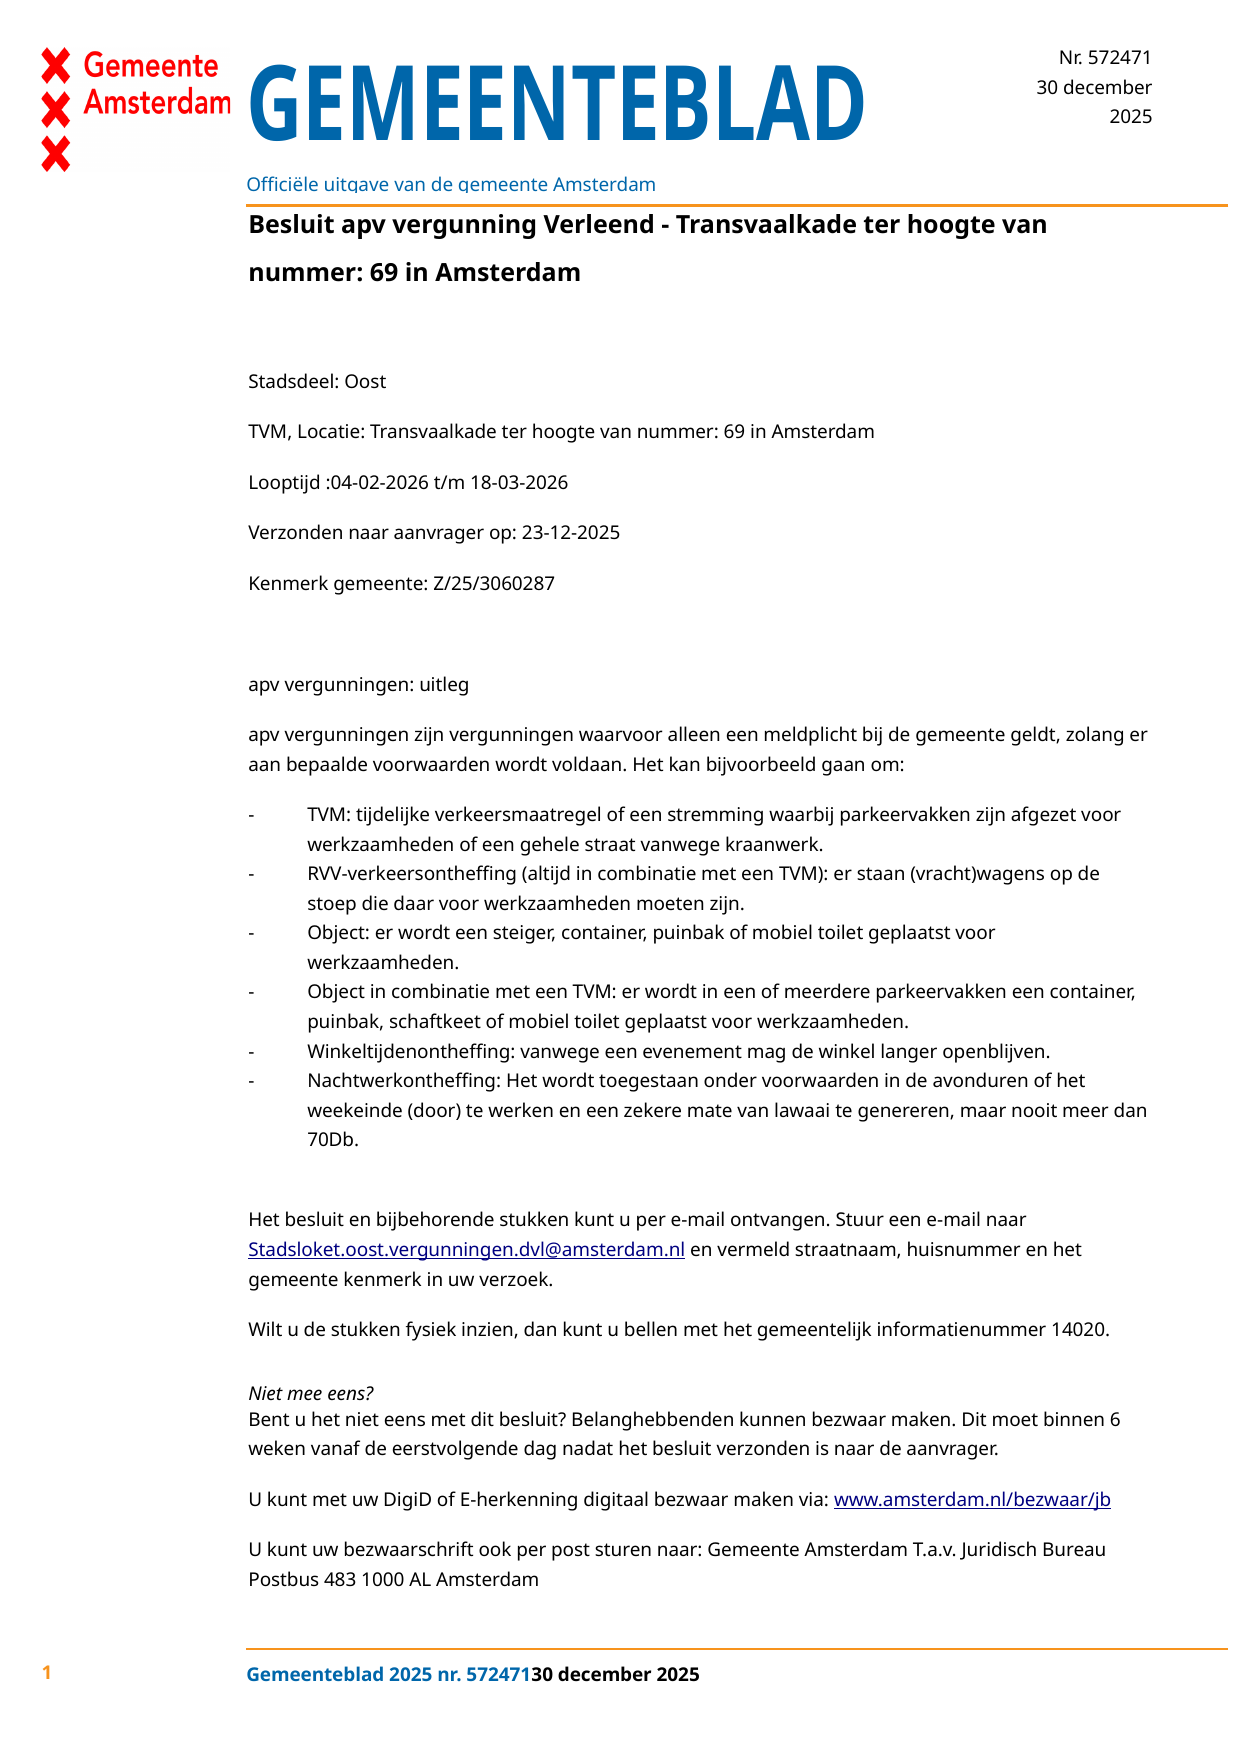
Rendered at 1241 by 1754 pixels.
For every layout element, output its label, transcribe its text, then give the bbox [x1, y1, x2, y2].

text Bent u het niet eens met dit besluit? Belanghebbenden kunnen bezwaar maken. Dit moet binnen 6 weken vanaf de eerstvolgende dag nadat het besluit verzonden is naar de aanvrager. [248, 1406, 1152, 1461]
list TVM: tijdelijke verkeersmaatregel of een stremming waarbij parkeervakken zijn afgezet voor werkzaamheden of een gehele straat vanwege kraanwerk. [248, 801, 1152, 857]
text Kenmerk gemeente: Z/25/3060287 [248, 570, 1152, 596]
list Winkeltijdenontheffing: vanwege een evenement mag de winkel langer openblijven. [248, 1038, 1152, 1064]
text Niet mee eens? [248, 1380, 1152, 1406]
text Wilt u de stukken fysiek inzien, dan kunt u bellen met het gemeentelijk informatienummer 14020. [248, 1316, 1152, 1342]
text Stadsdeel: Oost [248, 368, 1152, 394]
list Object: er wordt een steiger, container, puinbak of mobiel toilet geplaatst voor werkzaamheden. [248, 919, 1152, 975]
text TVM, Locatie: Transvaalkade ter hoogte van nummer: 69 in Amsterdam [248, 419, 1152, 444]
text Besluit apv vergunning Verleend - Transvaalkade ter hoogte van nummer: 69 in Amsterdam [248, 207, 1152, 288]
text Het besluit en bijbehorende stukken kunt u per e-mail ontvangen. Stuur een e-mail naar Stadsloket.oost.vergunningen.dvl@amsterdam.nl en vermeld straatnaam, huisnummer en het gemeente kenmerk in uw verzoek. [248, 1207, 1152, 1292]
list Nachtwerkontheffing: Het wordt toegestaan onder voorwaarden in de avonduren of het weekeinde (door) te werken en een zekere mate van lawaai te genereren, maar nooit meer dan 70Db. [248, 1067, 1152, 1152]
list Object in combinatie met een TVM: er wordt in een of meerdere parkeervakken een container, puinbak, schaftkeet of mobiel toilet geplaatst voor werkzaamheden. [248, 979, 1152, 1034]
text apv vergunningen: uitleg [248, 671, 1152, 697]
text Verzonden naar aanvrager op: 23-12-2025 [248, 519, 1152, 545]
list RVV-verkeersontheffing (altijd in combinatie met een TVM): er staan (vracht)wagens op de stoep die daar voor werkzaamheden moeten zijn. [248, 860, 1152, 916]
picture [41, 47, 231, 172]
text U kunt uw bezwaarschrift ook per post sturen naar: Gemeente Amsterdam T.a.v. Juridisch Bureau Postbus 483 1000 AL Amsterdam [248, 1536, 1152, 1592]
text Looptijd :04-02-2026 t/m 18-03-2026 [248, 469, 1152, 495]
text apv vergunningen zijn vergunningen waarvoor alleen een meldplicht bij de gemeente geldt, zolang er aan bepaalde voorwaarden wordt voldaan. Het kan bijvoorbeeld gaan om: [248, 721, 1152, 777]
text U kunt met uw DigiD of E-herkenning digitaal bezwaar maken via: www.amsterdam.nl/bezwaar/jb [248, 1486, 1152, 1512]
